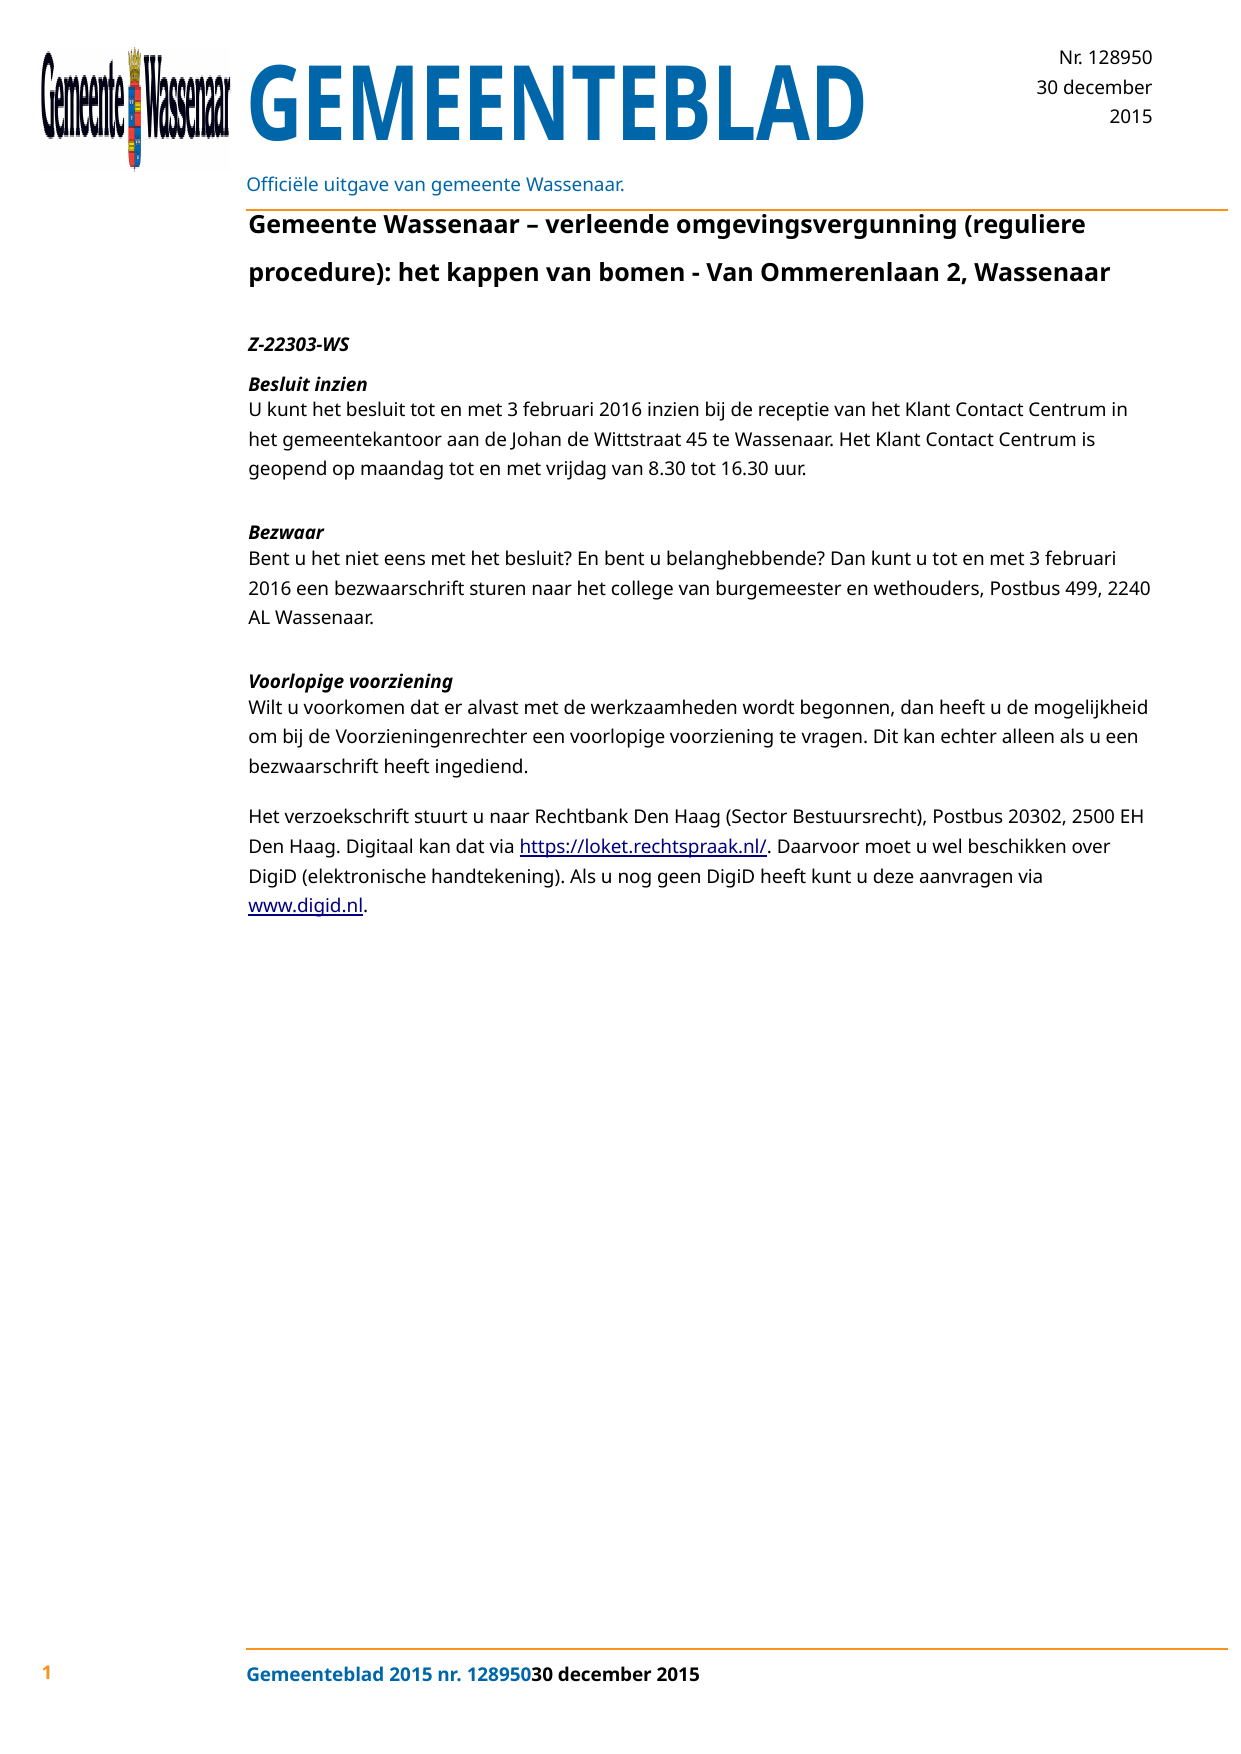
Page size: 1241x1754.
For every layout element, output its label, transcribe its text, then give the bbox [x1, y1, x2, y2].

text Bent u het niet eens met het besluit? En bent u belanghebbende? Dan kunt u tot en met 3 februari 2016 een bezwaarschrift sturen naar het college van burgemeester en wethouders, Postbus 499, 2240 AL Wassenaar. [248, 545, 1152, 630]
text Bezwaar [248, 519, 1152, 545]
text Besluit inzien [248, 371, 1152, 396]
text U kunt het besluit tot en met 3 februari 2016 inzien bij de receptie van het Klant Contact Centrum in het gemeentekantoor aan de Johan de Wittstraat 45 te Wassenaar. Het Klant Contact Centrum is geopend op maandag tot en met vrijdag van 8.30 tot 16.30 uur. [248, 396, 1152, 481]
text Voorlopige voorziening [248, 668, 1152, 694]
text Z-22303-WS [248, 331, 1152, 357]
text Wilt u voorkomen dat er alvast met de werkzaamheden wordt begonnen, dan heeft u de mogelijkheid om bij de Voorzieningenrechter een voorlopige voorziening te vragen. Dit kan echter alleen als u een bezwaarschrift heeft ingediend. [248, 694, 1152, 779]
text Het verzoekschrift stuurt u naar Rechtbank Den Haag (Sector Bestuursrecht), Postbus 20302, 2500 EH Den Haag. Digitaal kan dat via https://loket.rechtspraak.nl/. Daarvoor moet u wel beschikken over DigiD (elektronische handtekening). Als u nog geen DigiD heeft kunt u deze aanvragen via www.digid.nl. [248, 804, 1152, 918]
picture [41, 47, 231, 172]
text Gemeente Wassenaar – verleende omgevingsvergunning (reguliere procedure): het kappen van bomen - Van Ommerenlaan 2, Wassenaar [248, 211, 1152, 288]
